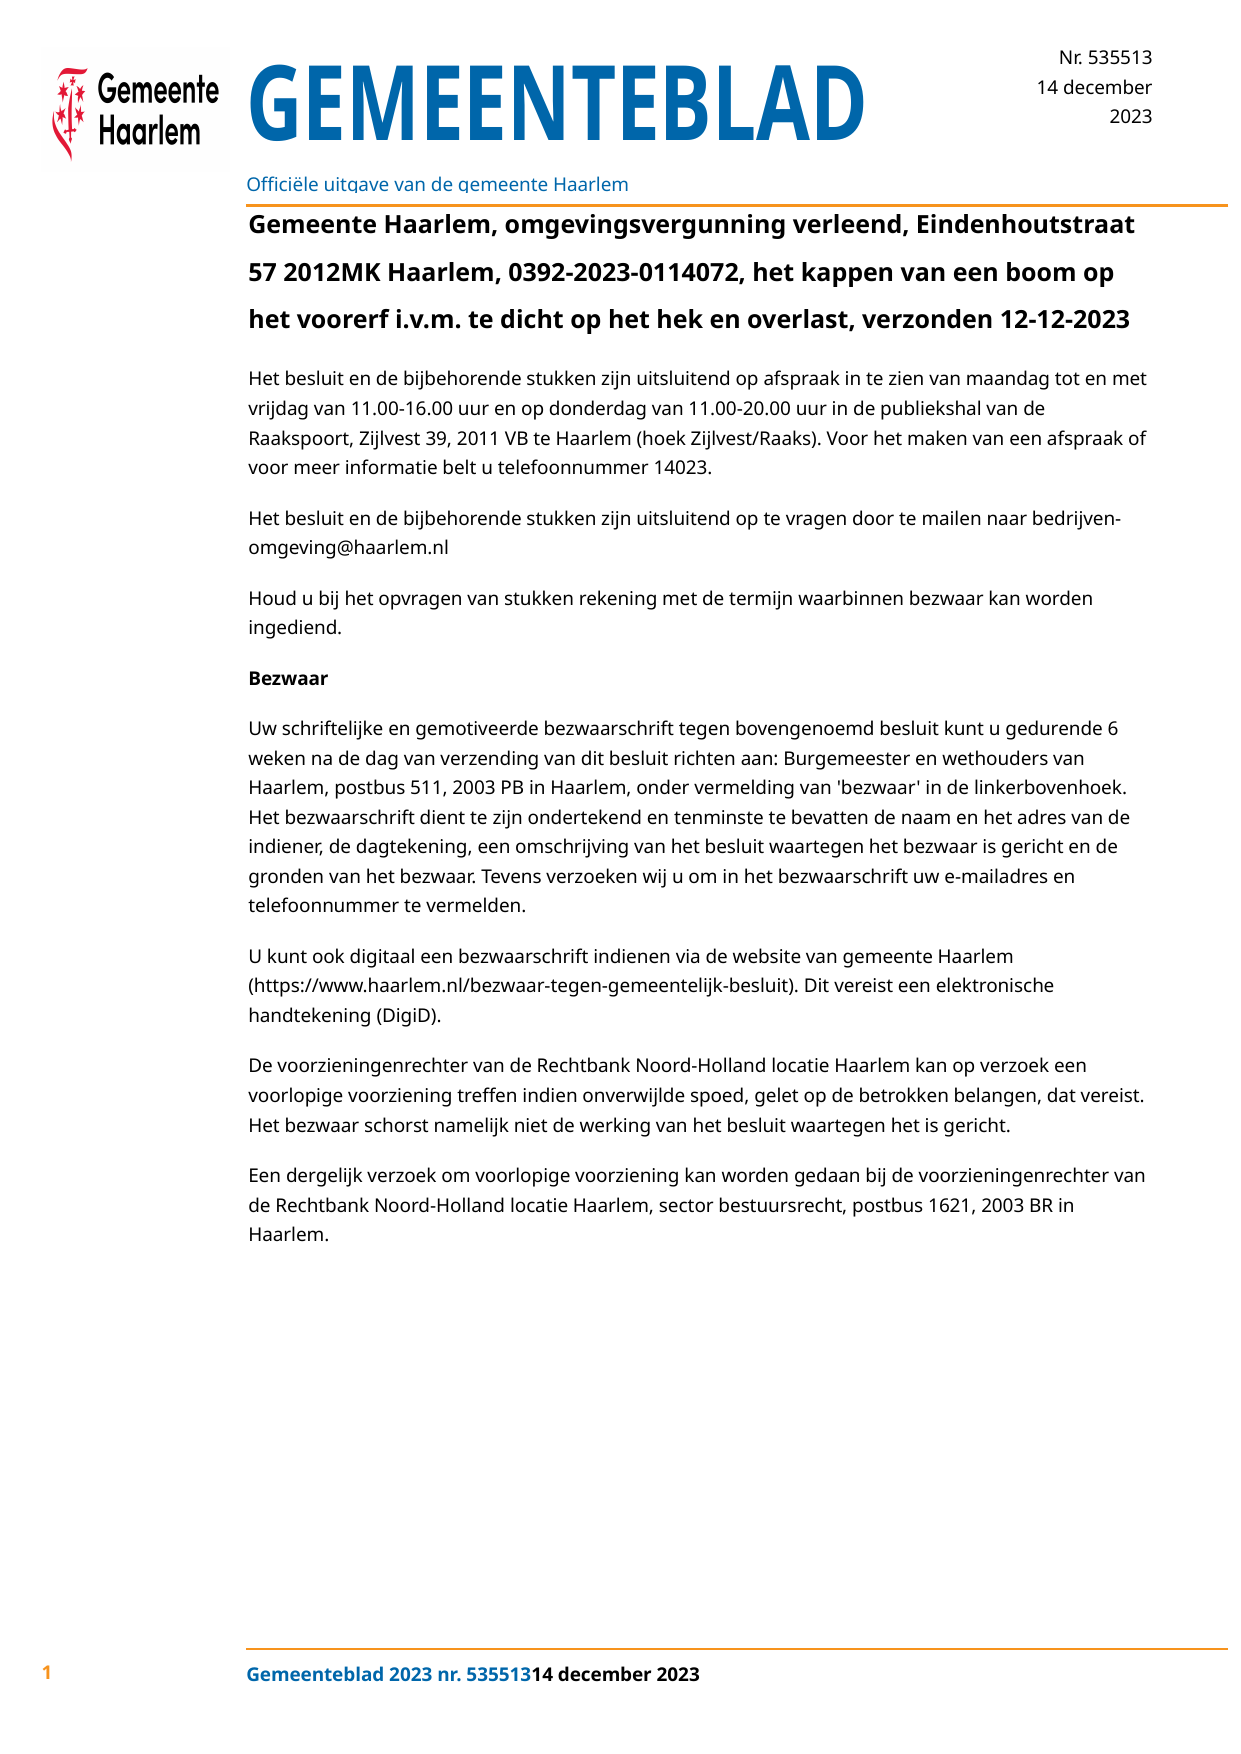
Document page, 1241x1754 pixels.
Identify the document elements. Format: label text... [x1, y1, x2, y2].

text De voorzieningenrechter van de Rechtbank Noord-Holland locatie Haarlem kan op verzoek een voorlopige voorziening treffen indien onverwijlde spoed, gelet op de betrokken belangen, dat vereist. Het bezwaar schorst namelijk niet de werking van het besluit waartegen het is gericht. [248, 1053, 1152, 1137]
text Het besluit en de bijbehorende stukken zijn uitsluitend op afspraak in te zien van maandag tot en met vrijdag van 11.00-16.00 uur en op donderdag van 11.00-20.00 uur in de publiekshal van de Raakspoort, Zijlvest 39, 2011 VB te Haarlem (hoek Zijlvest/Raaks). Voor het maken van een afspraak of voor meer informatie belt u telefoonnummer 14023. [248, 366, 1152, 480]
text Een dergelijk verzoek om voorlopige voorziening kan worden gedaan bij de voorzieningenrechter van de Rechtbank Noord-Holland locatie Haarlem, sector bestuursrecht, postbus 1621, 2003 BR in Haarlem. [248, 1162, 1152, 1247]
text Het besluit en de bijbehorende stukken zijn uitsluitend op te vragen door te mailen naar bedrijven-omgeving@haarlem.nl [248, 505, 1152, 560]
picture [41, 47, 231, 172]
text U kunt ook digitaal een bezwaarschrift indienen via de website van gemeente Haarlem (https://www.haarlem.nl/bezwaar-tegen-gemeentelijk-besluit). Dit vereist een elektronische handtekening (DigiD). [248, 943, 1152, 1028]
text Bezwaar [248, 665, 1152, 690]
text Uw schriftelijke en gemotiveerde bezwaarschrift tegen bovengenoemd besluit kunt u gedurende 6 weken na de dag van verzending van dit besluit richten aan: Burgemeester en wethouders van Haarlem, postbus 511, 2003 PB in Haarlem, onder vermelding van 'bezwaar' in de linkerbovenhoek. Het bezwaarschrift dient te zijn ondertekend en tenminste te bevatten de naam en het adres van de indiener, de dagtekening, een omschrijving van het besluit waartegen het bezwaar is gericht en de gronden van het bezwaar. Tevens verzoeken wij u om in het bezwaarschrift uw e-mailadres en telefoonnummer te vermelden. [248, 715, 1152, 918]
text Houd u bij het opvragen van stukken rekening met de termijn waarbinnen bezwaar kan worden ingediend. [248, 585, 1152, 640]
text Gemeente Haarlem, omgevingsvergunning verleend, Eindenhoutstraat 57 2012MK Haarlem, 0392-2023-0114072, het kappen van een boom op het voorerf i.v.m. te dicht op het hek en overlast, verzonden 12-12-2023 [248, 207, 1152, 336]
